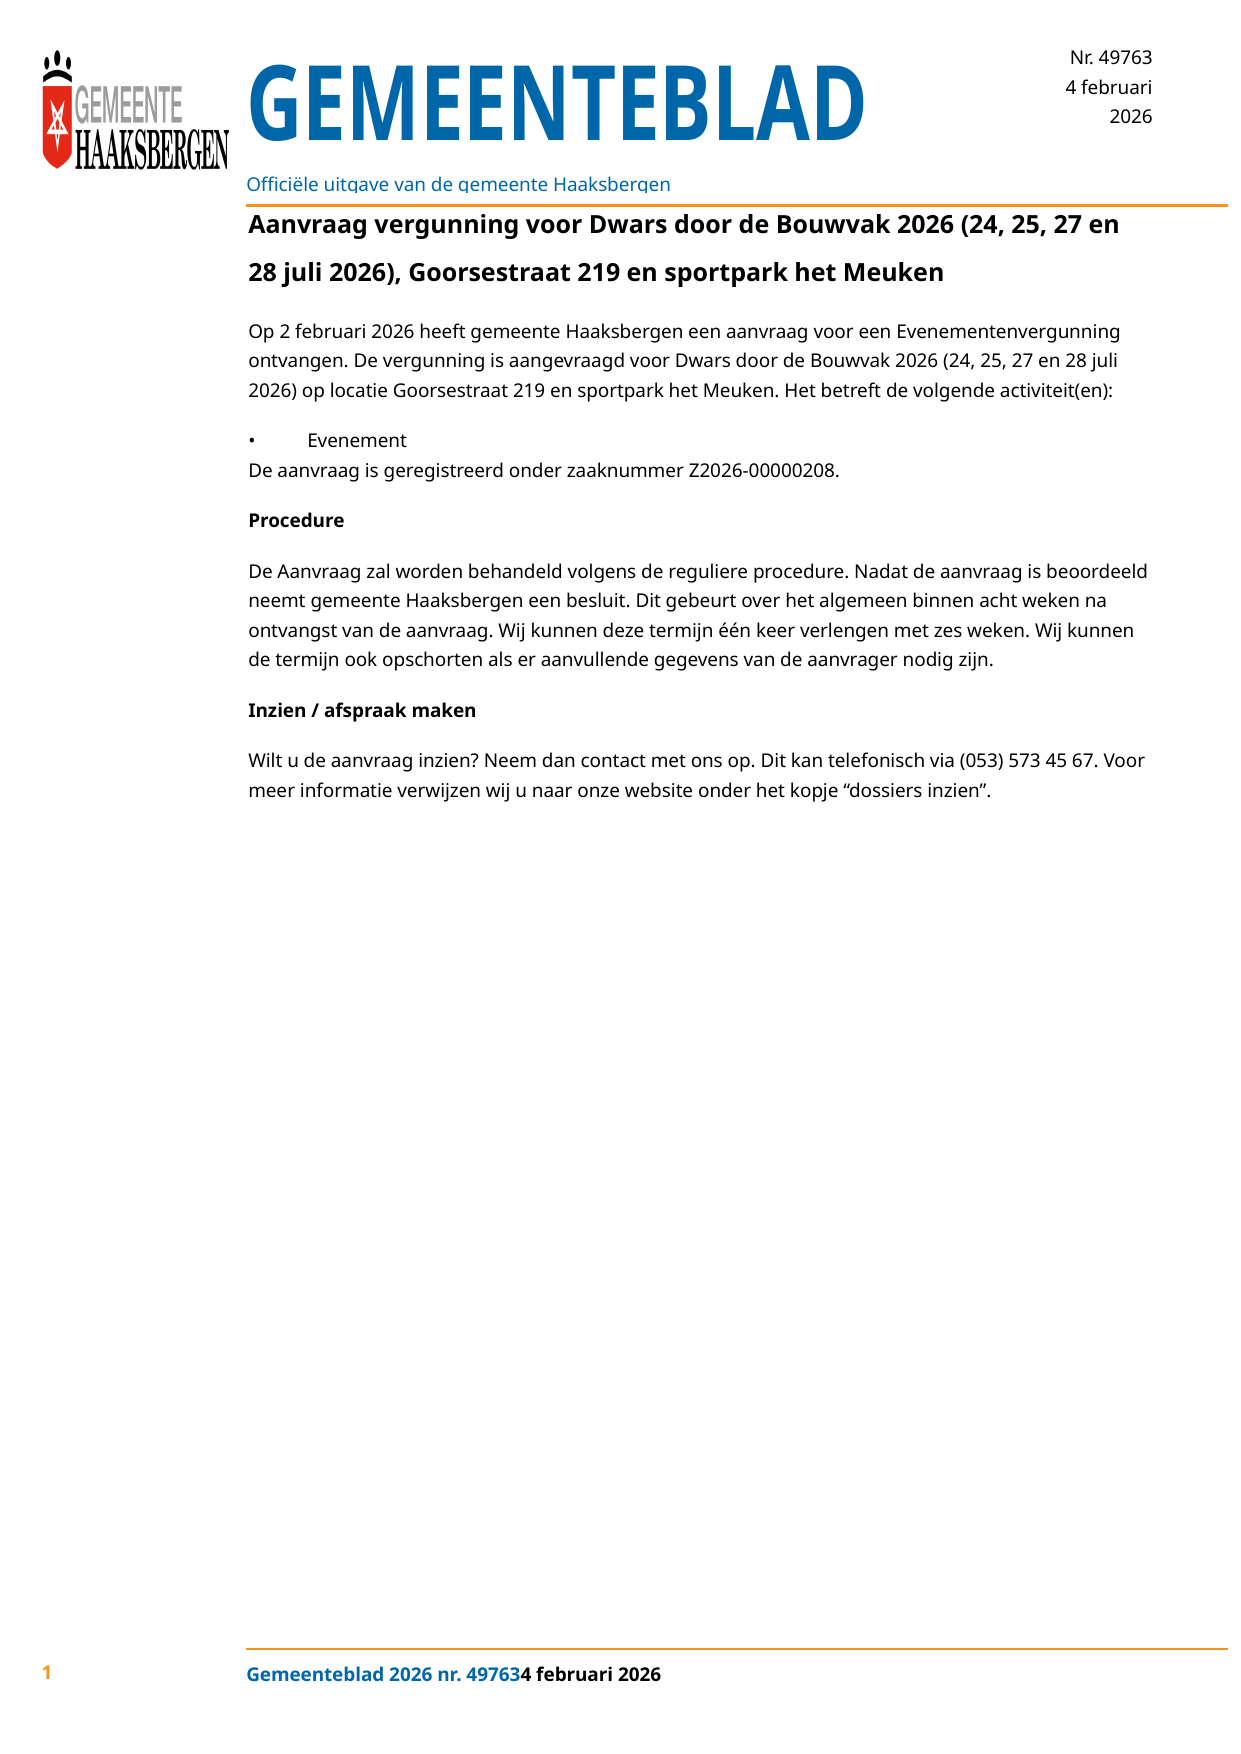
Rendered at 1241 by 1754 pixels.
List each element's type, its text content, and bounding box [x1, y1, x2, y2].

text Wilt u de aanvraag inzien? Neem dan contact met ons op. Dit kan telefonisch via (053) 573 45 67. Voor meer informatie verwijzen wij u naar onze website onder het kopje “dossiers inzien”. [248, 747, 1152, 803]
text Inzien / afspraak maken [248, 697, 1152, 723]
text Op 2 februari 2026 heeft gemeente Haaksbergen een aanvraag voor een Evenementenvergunning ontvangen. De vergunning is aangevraagd voor Dwars door de Bouwvak 2026 (24, 25, 27 en 28 juli 2026) op locatie Goorsestraat 219 en sportpark het Meuken. Het betreft de volgende activiteit(en): [248, 318, 1152, 403]
list Evenement [248, 427, 1152, 453]
picture [41, 47, 231, 172]
text De Aanvraag zal worden behandeld volgens de reguliere procedure. Nadat de aanvraag is beoordeeld neemt gemeente Haaksbergen een besluit. Dit gebeurt over het algemeen binnen acht weken na ontvangst van de aanvraag. Wij kunnen deze termijn één keer verlengen met zes weken. Wij kunnen de termijn ook opschorten als er aanvullende gegevens van de aanvrager nodig zijn. [248, 558, 1152, 672]
text Aanvraag vergunning voor Dwars door de Bouwvak 2026 (24, 25, 27 en 28 juli 2026), Goorsestraat 219 en sportpark het Meuken [248, 207, 1152, 288]
text Procedure [248, 507, 1152, 533]
text De aanvraag is geregistreerd onder zaaknummer Z2026-00000208. [248, 457, 1152, 483]
